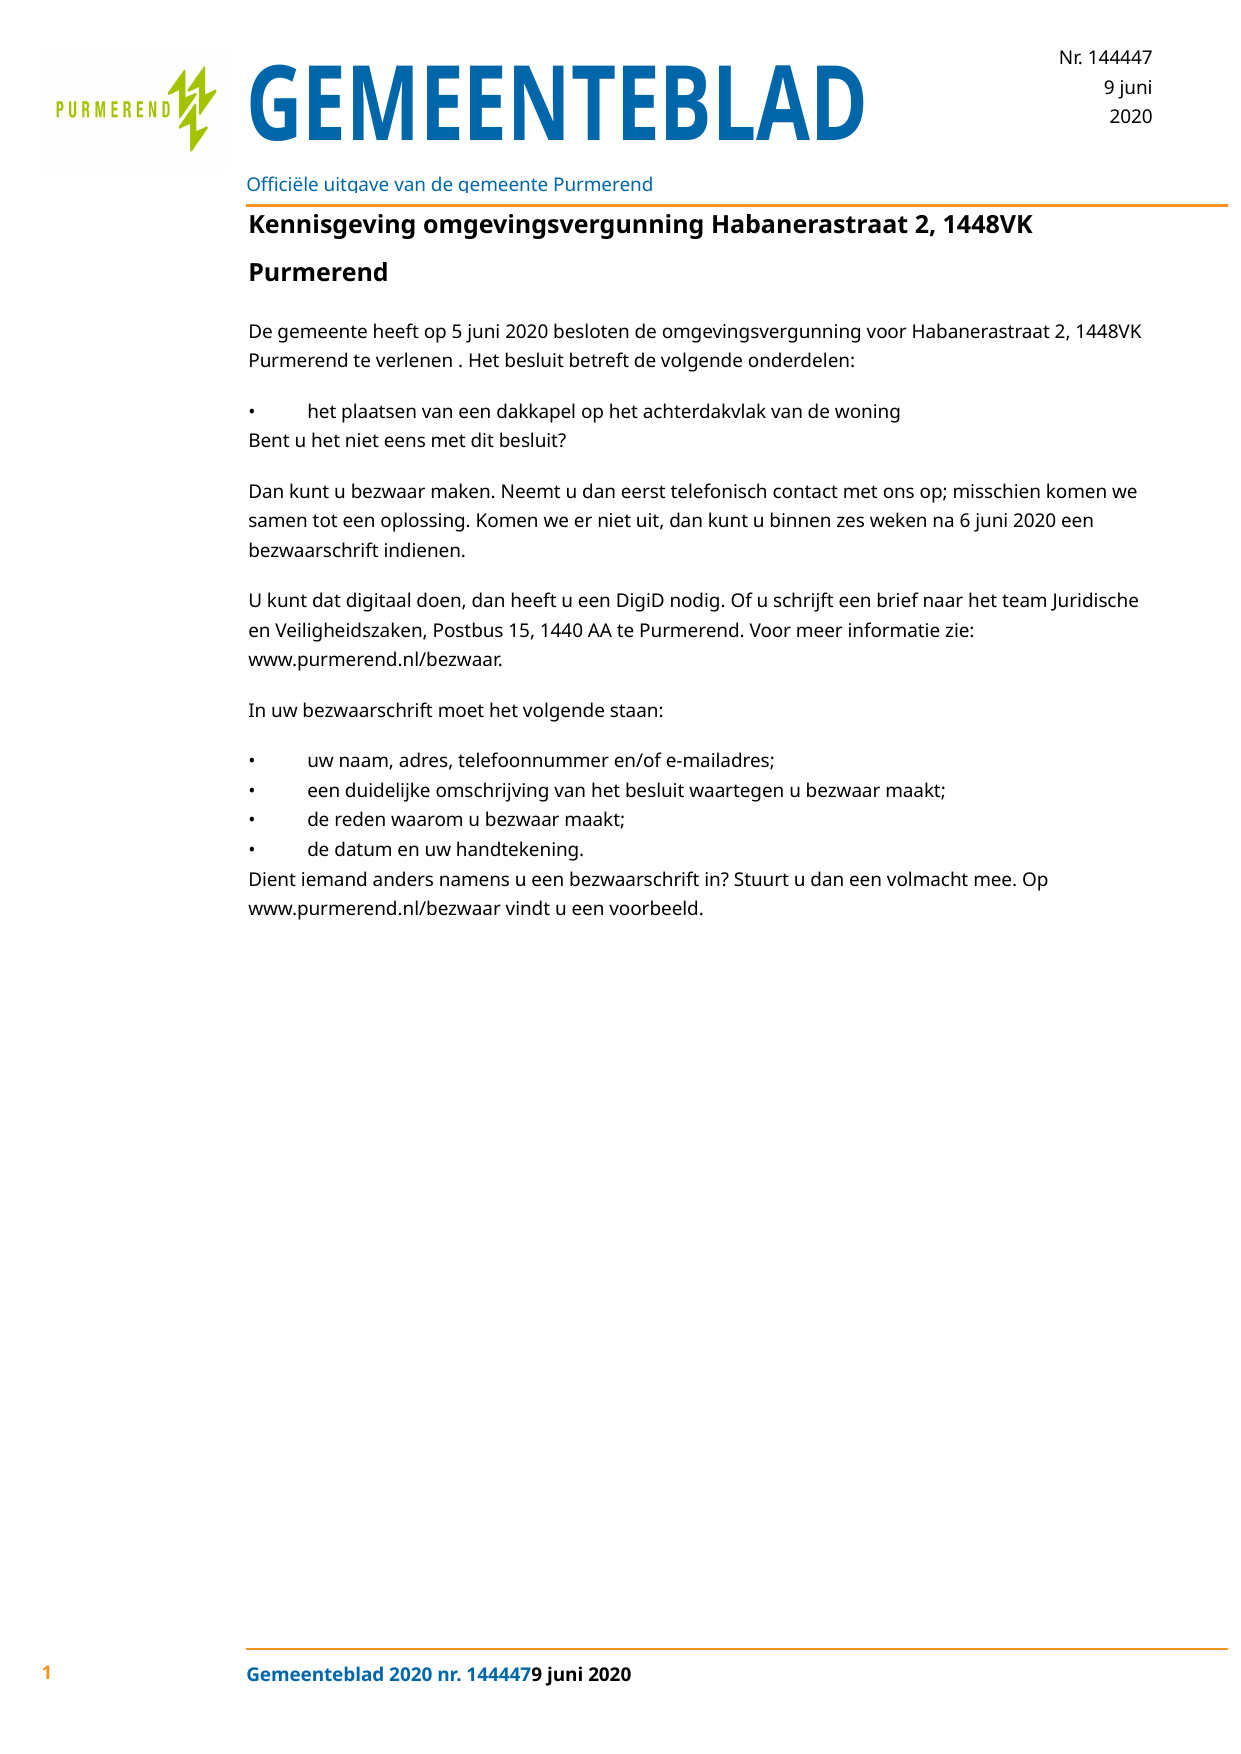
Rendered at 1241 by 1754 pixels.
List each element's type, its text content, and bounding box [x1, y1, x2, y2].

list de datum en uw handtekening. [248, 836, 1152, 862]
list het plaatsen van een dakkapel op het achterdakvlak van de woning [248, 398, 1152, 424]
text Dient iemand anders namens u een bezwaarschrift in? Stuurt u dan een volmacht mee. Op www.purmerend.nl/bezwaar vindt u een voorbeeld. [248, 866, 1152, 921]
list een duidelijke omschrijving van het besluit waartegen u bezwaar maakt; [248, 777, 1152, 803]
text U kunt dat digitaal doen, dan heeft u een DigiD nodig. Of u schrijft een brief naar het team Juridische en Veiligheidszaken, Postbus 15, 1440 AA te Purmerend. Voor meer informatie zie: www.purmerend.nl/bezwaar. [248, 587, 1152, 672]
list de reden waarom u bezwaar maakt; [248, 807, 1152, 832]
text Kennisgeving omgevingsvergunning Habanerastraat 2, 1448VK Purmerend [248, 207, 1152, 288]
text Dan kunt u bezwaar maken. Neemt u dan eerst telefonisch contact met ons op; misschien komen we samen tot een oplossing. Komen we er niet uit, dan kunt u binnen zes weken na 6 juni 2020 een bezwaarschrift indienen. [248, 478, 1152, 563]
text De gemeente heeft op 5 juni 2020 besloten de omgevingsvergunning voor Habanerastraat 2, 1448VK Purmerend te verlenen . Het besluit betreft de volgende onderdelen: [248, 318, 1152, 373]
list uw naam, adres, telefoonnummer en/of e-mailadres; [248, 747, 1152, 773]
text Bent u het niet eens met dit besluit? [248, 427, 1152, 453]
picture [41, 47, 231, 172]
text In uw bezwaarschrift moet het volgende staan: [248, 697, 1152, 723]
